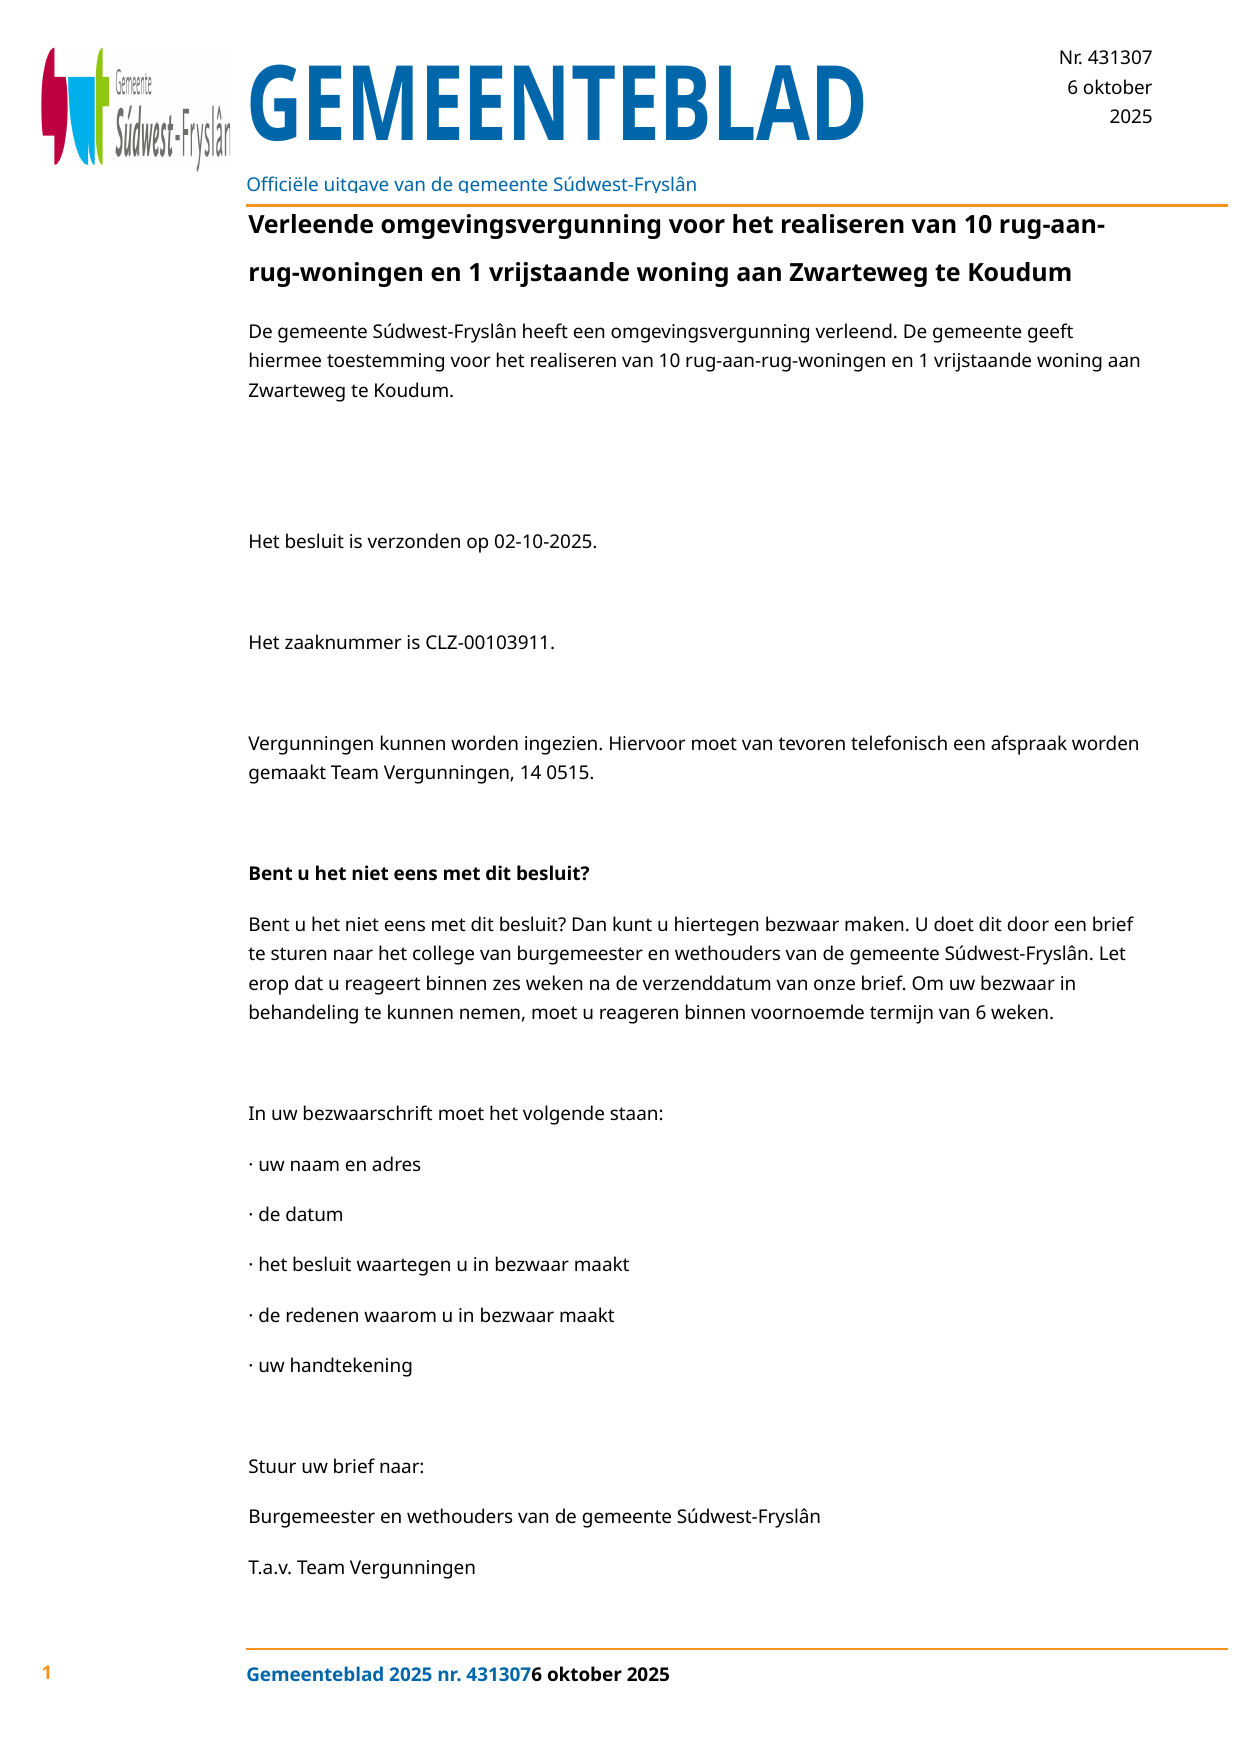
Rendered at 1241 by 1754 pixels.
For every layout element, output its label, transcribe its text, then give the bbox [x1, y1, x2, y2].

text Bent u het niet eens met dit besluit? Dan kunt u hiertegen bezwaar maken. U doet dit door een brief te sturen naar het college van burgemeester en wethouders van de gemeente Súdwest-Fryslân. Let erop dat u reageert binnen zes weken na de verzenddatum van onze brief. Om uw bezwaar in behandeling te kunnen nemen, moet u reageren binnen voornoemde termijn van 6 weken. [248, 911, 1152, 1025]
text Burgemeester en wethouders van de gemeente Súdwest-Fryslân [248, 1504, 1152, 1529]
text · het besluit waartegen u in bezwaar maakt [248, 1252, 1152, 1277]
text · uw handtekening [248, 1352, 1152, 1378]
text Het besluit is verzonden op 02-10-2025. [248, 528, 1152, 554]
text · de redenen waarom u in bezwaar maakt [248, 1302, 1152, 1328]
text Bent u het niet eens met dit besluit? [248, 860, 1152, 886]
text In uw bezwaarschrift moet het volgende staan: [248, 1100, 1152, 1126]
text Stuur uw brief naar: [248, 1453, 1152, 1479]
text Verleende omgevingsvergunning voor het realiseren van 10 rug-aan-rug-woningen en 1 vrijstaande woning aan Zwarteweg te Koudum [248, 207, 1152, 288]
picture [41, 47, 231, 172]
text T.a.v. Team Vergunningen [248, 1554, 1152, 1580]
text Het zaaknummer is CLZ-00103911. [248, 629, 1152, 655]
text Vergunningen kunnen worden ingezien. Hiervoor moet van tevoren telefonisch een afspraak worden gemaakt Team Vergunningen, 14 0515. [248, 730, 1152, 785]
text · uw naam en adres [248, 1151, 1152, 1177]
text · de datum [248, 1201, 1152, 1227]
text De gemeente Súdwest-Fryslân heeft een omgevingsvergunning verleend. De gemeente geeft hiermee toestemming voor het realiseren van 10 rug-aan-rug-woningen en 1 vrijstaande woning aan Zwarteweg te Koudum. [248, 318, 1152, 403]
